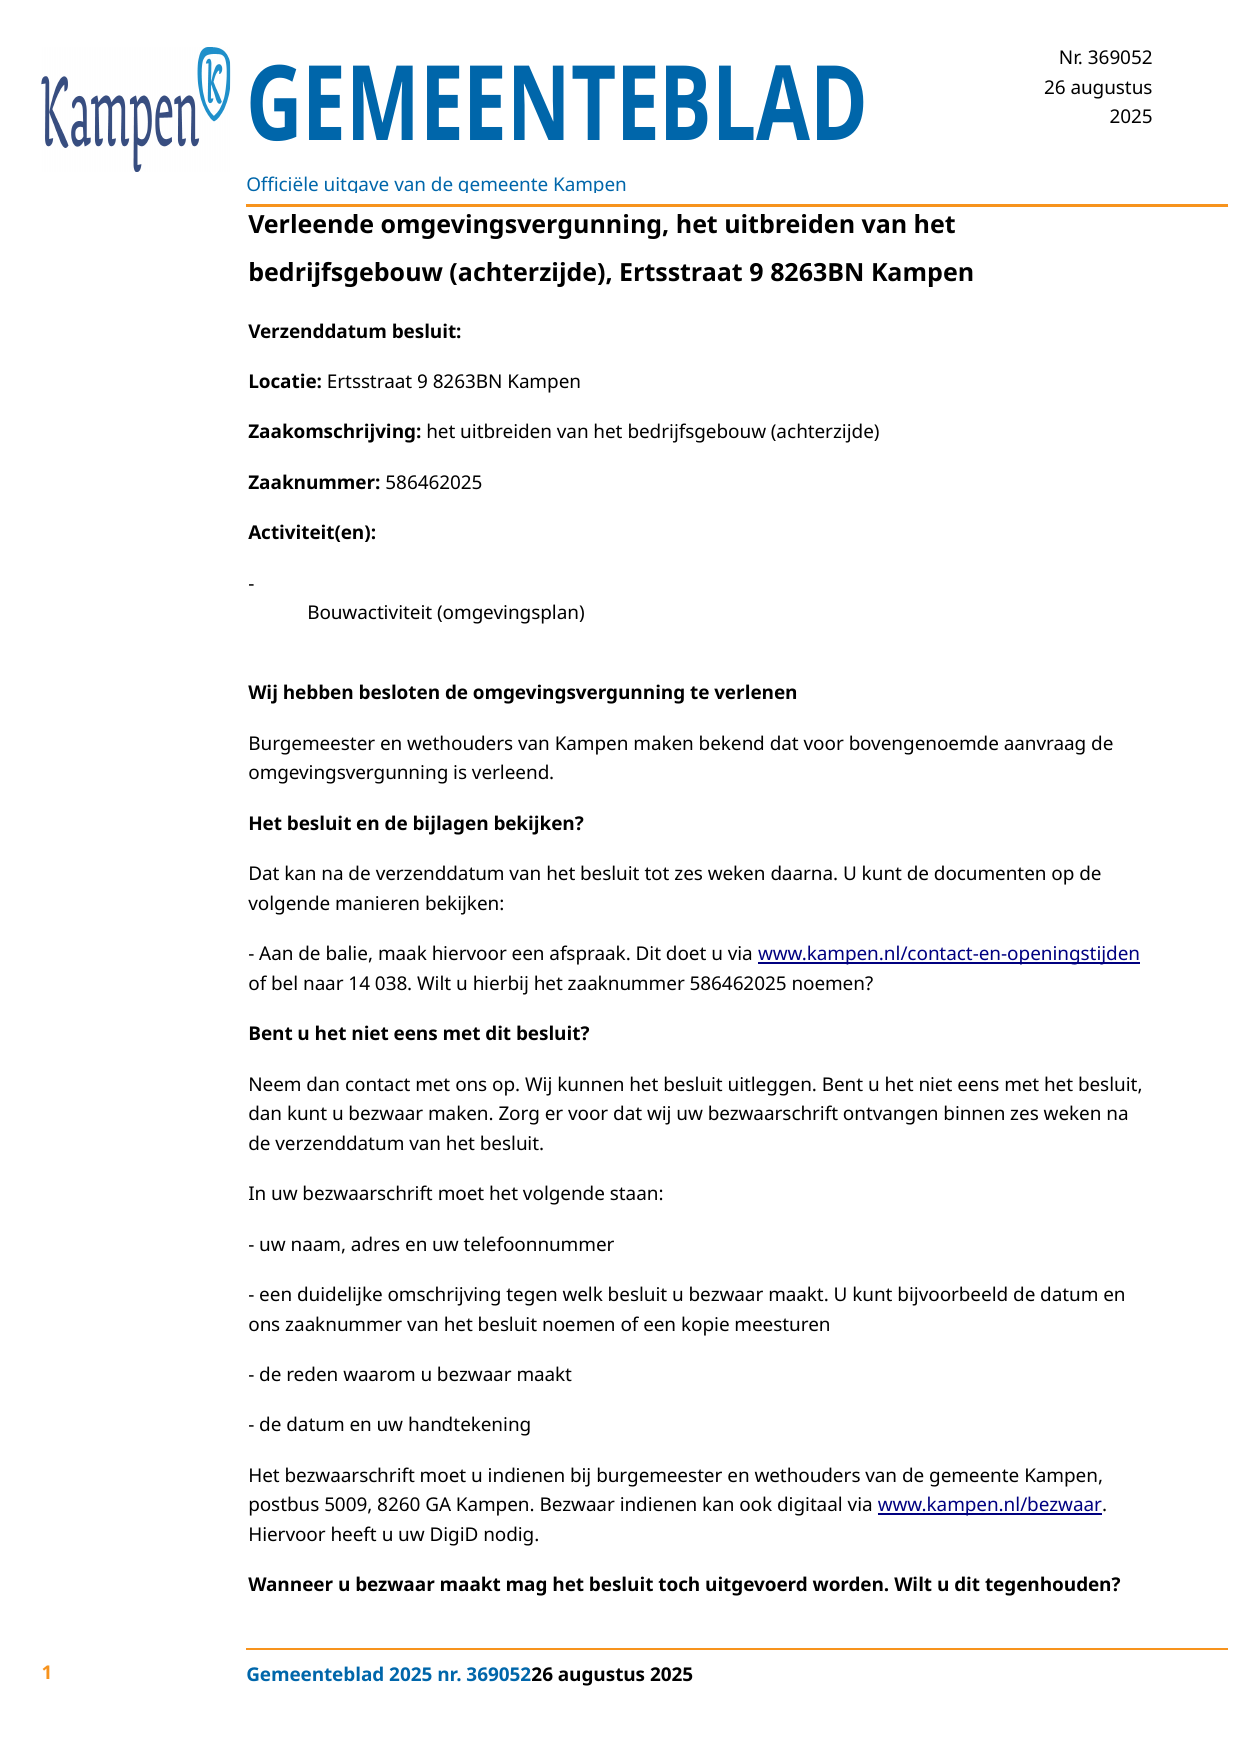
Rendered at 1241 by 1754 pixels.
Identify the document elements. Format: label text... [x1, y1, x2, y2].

text - een duidelijke omschrijving tegen welk besluit u bezwaar maakt. U kunt bijvoorbeeld de datum en ons zaaknummer van het besluit noemen of een kopie meesturen [248, 1281, 1152, 1337]
text - Aan de balie, maak hiervoor een afspraak. Dit doet u via www.kampen.nl/contact-en-openingstijden of bel naar 14 038. Wilt u hierbij het zaaknummer 586462025 noemen? [248, 940, 1152, 996]
text Zaakomschrijving: het uitbreiden van het bedrijfsgebouw (achterzijde) [248, 419, 1152, 444]
text In uw bezwaarschrift moet het volgende staan: [248, 1180, 1152, 1206]
text Wij hebben besloten de omgevingsvergunning te verlenen [248, 679, 1152, 705]
text Burgemeester en wethouders van Kampen maken bekend dat voor bovengenoemde aanvraag de omgevingsvergunning is verleend. [248, 730, 1152, 785]
text - uw naam, adres en uw telefoonnummer [248, 1231, 1152, 1257]
text Het besluit en de bijlagen bekijken? [248, 810, 1152, 836]
list Bouwactiviteit (omgevingsplan) [248, 599, 1152, 625]
text Bent u het niet eens met dit besluit? [248, 1020, 1152, 1046]
text Locatie: Ertsstraat 9 8263BN Kampen [248, 368, 1152, 394]
text Neem dan contact met ons op. Wij kunnen het besluit uitleggen. Bent u het niet eens met het besluit, dan kunt u bezwaar maken. Zorg er voor dat wij uw bezwaarschrift ontvangen binnen zes weken na de verzenddatum van het besluit. [248, 1071, 1152, 1156]
text Verleende omgevingsvergunning, het uitbreiden van het bedrijfsgebouw (achterzijde), Ertsstraat 9 8263BN Kampen [248, 207, 1152, 288]
text Zaaknummer: 586462025 [248, 469, 1152, 495]
text - de reden waarom u bezwaar maakt [248, 1361, 1152, 1387]
text - de datum en uw handtekening [248, 1412, 1152, 1437]
text Wanneer u bezwaar maakt mag het besluit toch uitgevoerd worden. Wilt u dit tegenhouden? [248, 1572, 1152, 1597]
text Het bezwaarschrift moet u indienen bij burgemeester en wethouders van de gemeente Kampen, postbus 5009, 8260 GA Kampen. Bezwaar indienen kan ook digitaal via www.kampen.nl/bezwaar. Hiervoor heeft u uw DigiD nodig. [248, 1462, 1152, 1547]
picture [41, 47, 231, 172]
text Activiteit(en): [248, 519, 1152, 545]
text Verzenddatum besluit: [248, 318, 1152, 344]
text Dat kan na de verzenddatum van het besluit tot zes weken daarna. U kunt de documenten op de volgende manieren bekijken: [248, 860, 1152, 916]
